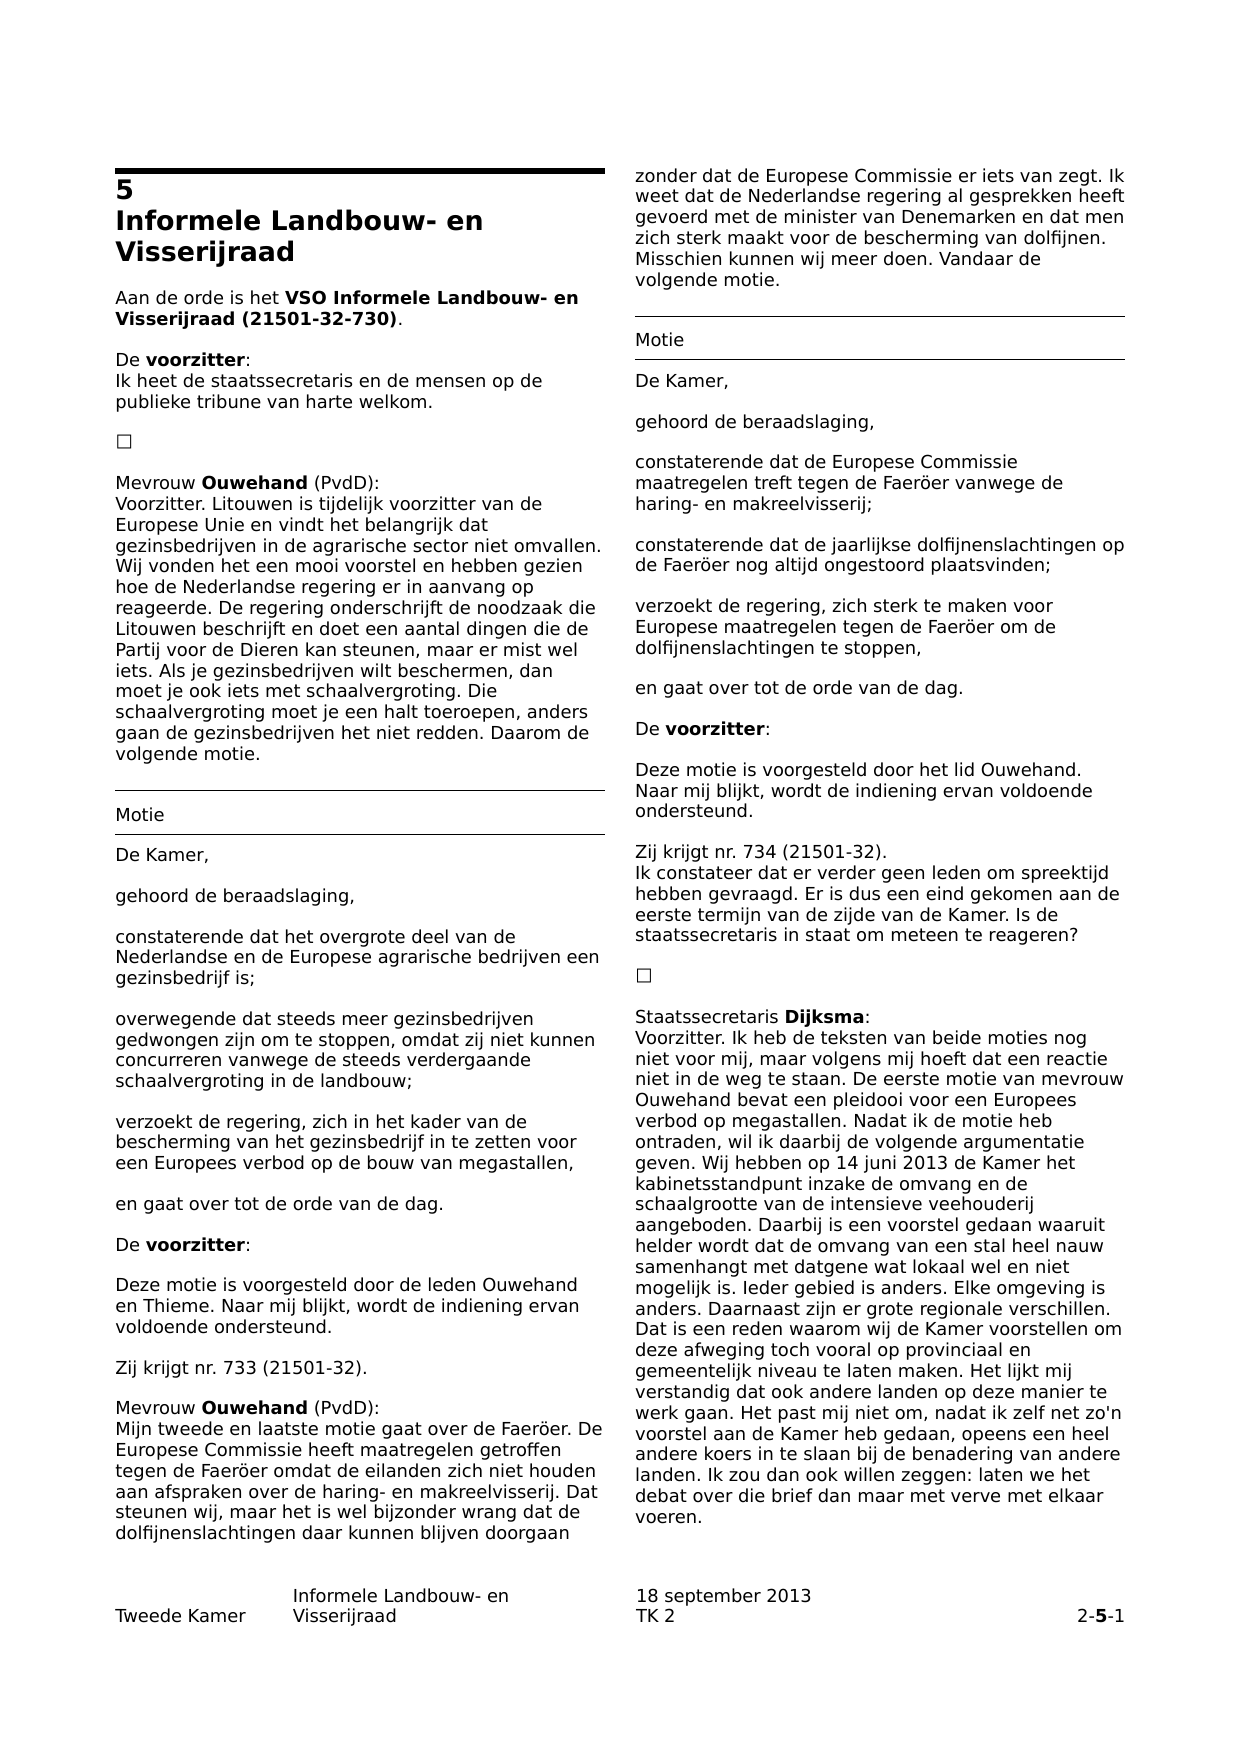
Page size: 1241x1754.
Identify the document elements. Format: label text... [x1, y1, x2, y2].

text constaterende dat de jaarlijkse dolfijnenslachtingen op de Faeröer nog altijd ongestoord plaatsvinden; [635, 534, 1125, 576]
text Motie [635, 330, 1125, 351]
text Mijn tweede en laatste motie gaat over de Faeröer. De Europese Commissie heeft maatregelen getroffen tegen de Faeröer omdat de eilanden zich niet houden aan afspraken over de haring- en makreelvisserij. Dat steunen wij, maar het is wel bijzonder wrang dat de dolfijnenslachtingen daar kunnen blijven doorgaan [115, 1419, 605, 1544]
text Deze motie is voorgesteld door de leden Ouwehand en Thieme. Naar mij blijkt, wordt de indiening ervan voldoende ondersteund. [115, 1275, 605, 1337]
text constaterende dat het overgrote deel van de Nederlandse en de Europese agrarische bedrijven een gezinsbedrijf is; [115, 927, 605, 989]
text ⬜ [115, 432, 605, 453]
text Motie [115, 804, 605, 825]
text Zij krijgt nr. 733 (21501-32). [115, 1357, 605, 1378]
text verzoekt de regering, zich sterk te maken voor Europese maatregelen tegen de Faeröer om de dolfijnenslachtingen te stoppen, [635, 596, 1125, 658]
text ⬜ [635, 966, 1125, 987]
text Mevrouw Ouwehand (PvdD): [115, 473, 605, 494]
text verzoekt de regering, zich in het kader van de bescherming van het gezinsbedrijf in te zetten voor een Europees verbod op de bouw van megastallen, [115, 1112, 605, 1174]
text Voorzitter. Litouwen is tijdelijk voorzitter van de Europese Unie en vindt het belangrijk dat gezinsbedrijven in de agrarische sector niet omvallen. Wij vonden het een mooi voorstel en hebben gezien hoe de Nederlandse regering er in aanvang op reageerde. De regering onderschrijft de noodzaak die Litouwen beschrijft en doet een aantal dingen die de Partij voor de Dieren kan steunen, maar er mist wel iets. Als je gezinsbedrijven wilt beschermen, dan moet je ook iets met schaalvergroting. Die schaalvergroting moet je een halt toeroepen, anders gaan de gezinsbedrijven het niet redden. Daarom de volgende motie. [115, 494, 605, 764]
text De voorzitter: [115, 350, 605, 371]
text De voorzitter: [635, 719, 1125, 740]
text gehoord de beraadslaging, [115, 886, 605, 907]
text Deze motie is voorgesteld door het lid Ouwehand. Naar mij blijkt, wordt de indiening ervan voldoende ondersteund. [635, 760, 1125, 822]
text gehoord de beraadslaging, [635, 412, 1125, 432]
text constaterende dat de Europese Commissie maatregelen treft tegen de Faeröer vanwege de haring- en makreelvisserij; [635, 452, 1125, 514]
text De Kamer, [635, 371, 1125, 392]
text en gaat over tot de orde van de dag. [115, 1194, 605, 1214]
text overwegende dat steeds meer gezinsbedrijven gedwongen zijn om te stoppen, omdat zij niet kunnen concurreren vanwege de steeds verdergaande schaalvergroting in de landbouw; [115, 1009, 605, 1092]
text zonder dat de Europese Commissie er iets van zegt. Ik weet dat de Nederlandse regering al gesprekken heeft gevoerd met de minister van Denemarken en dat men zich sterk maakt voor de bescherming van dolfijnen. Misschien kunnen wij meer doen. Vandaar de volgende motie. [635, 165, 1125, 290]
text en gaat over tot de orde van de dag. [635, 678, 1125, 699]
text Zij krijgt nr. 734 (21501-32). [635, 842, 1125, 863]
text Staatssecretaris Dijksma: [635, 1007, 1125, 1027]
text Aan de orde is het VSO Informele Landbouw- en Visserijraad (21501-32-730). [115, 288, 605, 330]
text Voorzitter. Ik heb de teksten van beide moties nog niet voor mij, maar volgens mij hoeft dat een reactie niet in de weg te staan. De eerste motie van mevrouw Ouwehand bevat een pleidooi voor een Europees verbod op megastallen. Nadat ik de motie heb ontraden, wil ik daarbij de volgende argumentatie geven. Wij hebben op 14 juni 2013 de Kamer het kabinetsstandpunt inzake de omvang en de schaalgrootte van de intensieve veehouderij aangeboden. Daarbij is een voorstel gedaan waaruit helder wordt dat de omvang van een stal heel nauw samenhangt met datgene wat lokaal wel en niet mogelijk is. Ieder gebied is anders. Elke omgeving is anders. Daarnaast zijn er grote regionale verschillen. Dat is een reden waarom wij de Kamer voorstellen om deze afweging toch vooral op provinciaal en gemeentelijk niveau te laten maken. Het lijkt mij verstandig dat ook andere landen op deze manier te werk gaan. Het past mij niet om, nadat ik zelf net zo'n voorstel aan de Kamer heb gedaan, opeens een heel andere koers in te slaan bij de benadering van andere landen. Ik zou dan ook willen zeggen: laten we het debat over die brief dan maar met verve met elkaar voeren. [635, 1027, 1125, 1527]
title 5 Informele Landbouw- en Visserijraad [115, 174, 605, 268]
text Mevrouw Ouwehand (PvdD): [115, 1398, 605, 1419]
text Ik constateer dat er verder geen leden om spreektijd hebben gevraagd. Er is dus een eind gekomen aan de eerste termijn van de zijde van de Kamer. Is de staatssecretaris in staat om meteen te reageren? [635, 863, 1125, 946]
text De Kamer, [115, 845, 605, 866]
text De voorzitter: [115, 1234, 605, 1255]
text Ik heet de staatssecretaris en de mensen op de publieke tribune van harte welkom. [115, 371, 605, 412]
